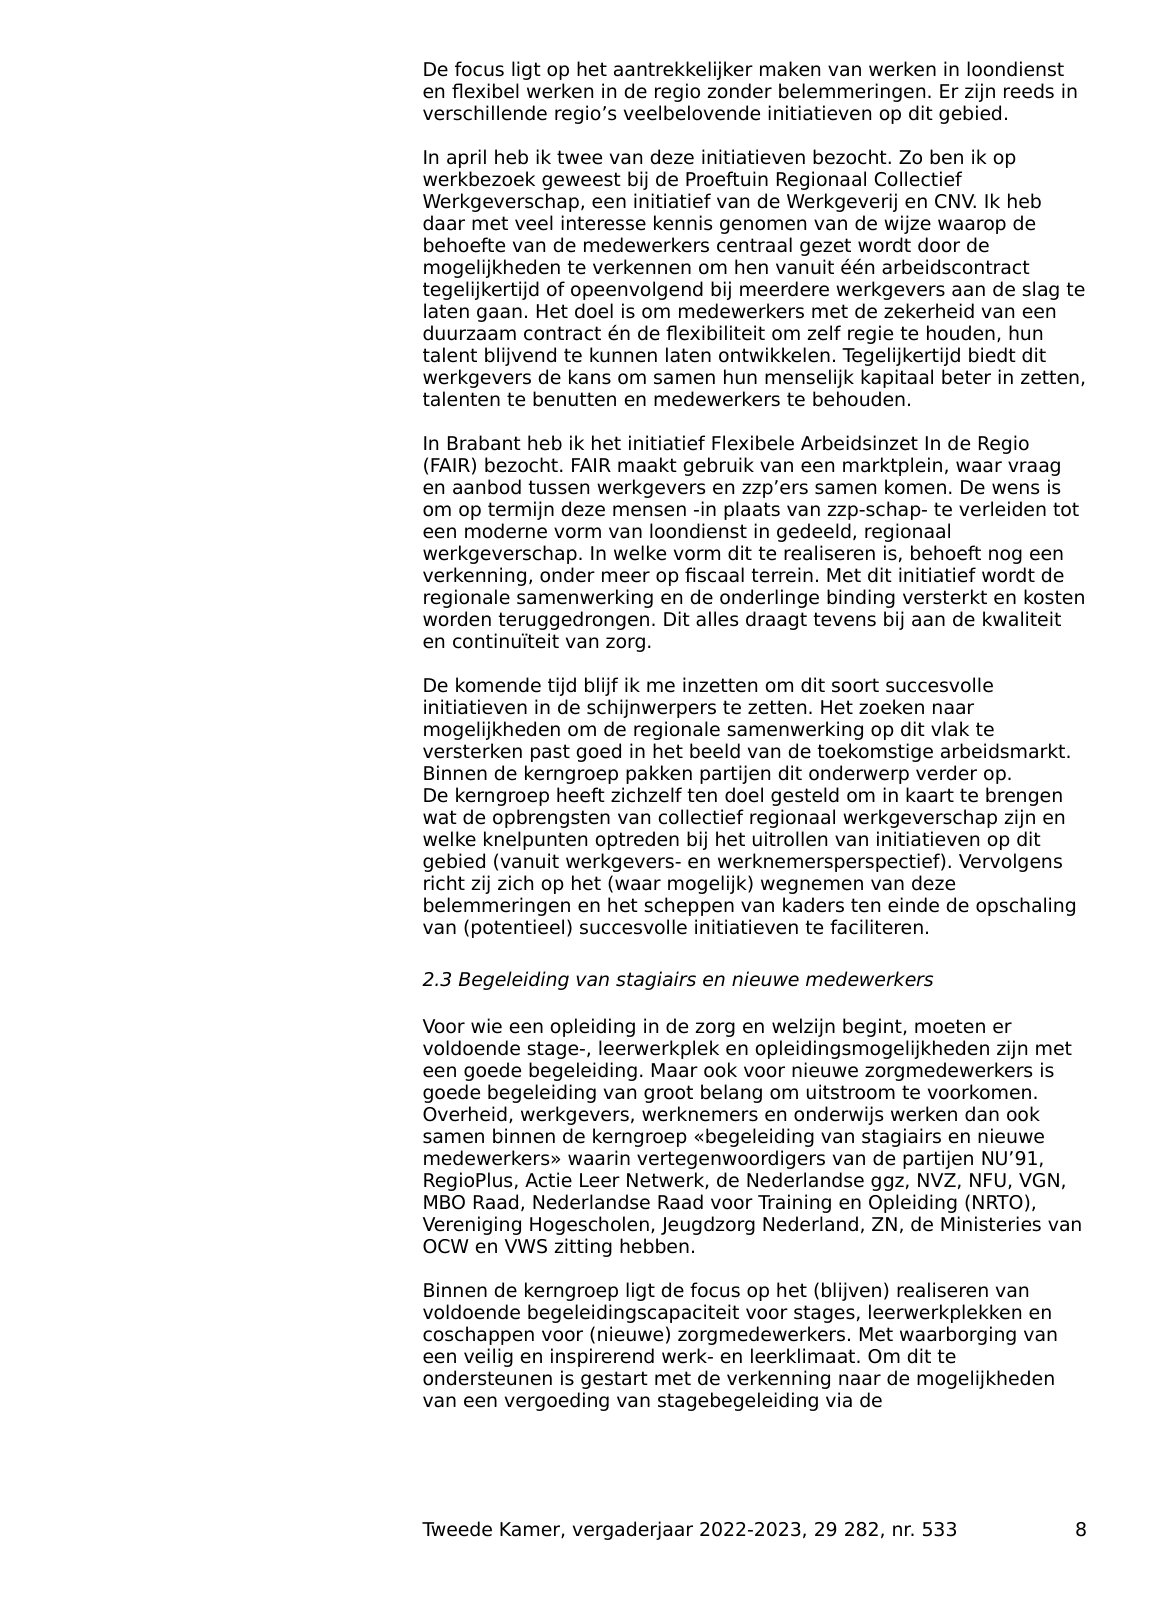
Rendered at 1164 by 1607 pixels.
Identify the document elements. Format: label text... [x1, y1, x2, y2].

text De focus ligt op het aantrekkelijker maken van werken in loondienst en flexibel werken in de regio zonder belemmeringen. Er zijn reeds in verschillende regio’s veelbelovende initiatieven op dit gebied. [422, 59, 1087, 125]
text Binnen de kerngroep ligt de focus op het (blijven) realiseren van voldoende begeleidingscapaciteit voor stages, leerwerkplekken en coschappen voor (nieuwe) zorgmedewerkers. Met waarborging van een veilig en inspirerend werk- en leerklimaat. Om dit te ondersteunen is gestart met de verkenning naar de mogelijkheden van een vergoeding van stagebegeleiding via de [422, 1280, 1087, 1412]
text In april heb ik twee van deze initiatieven bezocht. Zo ben ik op werkbezoek geweest bij de Proeftuin Regionaal Collectief Werkgeverschap, een initiatief van de Werkgeverij en CNV. Ik heb daar met veel interesse kennis genomen van de wijze waarop de behoefte van de medewerkers centraal gezet wordt door de mogelijkheden te verkennen om hen vanuit één arbeidscontract tegelijkertijd of opeenvolgend bij meerdere werkgevers aan de slag te laten gaan. Het doel is om medewerkers met de zekerheid van een duurzaam contract én de flexibiliteit om zelf regie te houden, hun talent blijvend te kunnen laten ontwikkelen. Tegelijkertijd biedt dit werkgevers de kans om samen hun menselijk kapitaal beter in zetten, talenten te benutten en medewerkers te behouden. [422, 147, 1087, 411]
text De komende tijd blijf ik me inzetten om dit soort succesvolle initiatieven in de schijnwerpers te zetten. Het zoeken naar mogelijkheden om de regionale samenwerking op dit vlak te versterken past goed in het beeld van de toekomstige arbeidsmarkt. Binnen de kerngroep pakken partijen dit onderwerp verder op. [422, 675, 1087, 785]
text De kerngroep heeft zichzelf ten doel gesteld om in kaart te brengen wat de opbrengsten van collectief regionaal werkgeverschap zijn en welke knelpunten optreden bij het uitrollen van initiatieven op dit gebied (vanuit werkgevers- en werknemersperspectief). Vervolgens richt zij zich op het (waar mogelijk) wegnemen van deze belemmeringen en het scheppen van kaders ten einde de opschaling van (potentieel) succesvolle initiatieven te faciliteren. [422, 785, 1087, 939]
subtitle 2.3 Begeleiding van stagiairs en nieuwe medewerkers [422, 969, 1087, 991]
text Voor wie een opleiding in de zorg en welzijn begint, moeten er voldoende stage-, leerwerkplek en opleidingsmogelijkheden zijn met een goede begeleiding. Maar ook voor nieuwe zorgmedewerkers is goede begeleiding van groot belang om uitstroom te voorkomen. Overheid, werkgevers, werknemers en onderwijs werken dan ook samen binnen de kerngroep «begeleiding van stagiairs en nieuwe medewerkers» waarin vertegenwoordigers van de partijen NU’91, RegioPlus, Actie Leer Netwerk, de Nederlandse ggz, NVZ, NFU, VGN, MBO Raad, Nederlandse Raad voor Training en Opleiding (NRTO), Vereniging Hogescholen, Jeugdzorg Nederland, ZN, de Ministeries van OCW en VWS zitting hebben. [422, 1016, 1087, 1258]
text In Brabant heb ik het initiatief Flexibele Arbeidsinzet In de Regio (FAIR) bezocht. FAIR maakt gebruik van een marktplein, waar vraag en aanbod tussen werkgevers en zzp’ers samen komen. De wens is om op termijn deze mensen -in plaats van zzp-schap- te verleiden tot een moderne vorm van loondienst in gedeeld, regionaal werkgeverschap. In welke vorm dit te realiseren is, behoeft nog een verkenning, onder meer op fiscaal terrein. Met dit initiatief wordt de regionale samenwerking en de onderlinge binding versterkt en kosten worden teruggedrongen. Dit alles draagt tevens bij aan de kwaliteit en continuïteit van zorg. [422, 433, 1087, 653]
